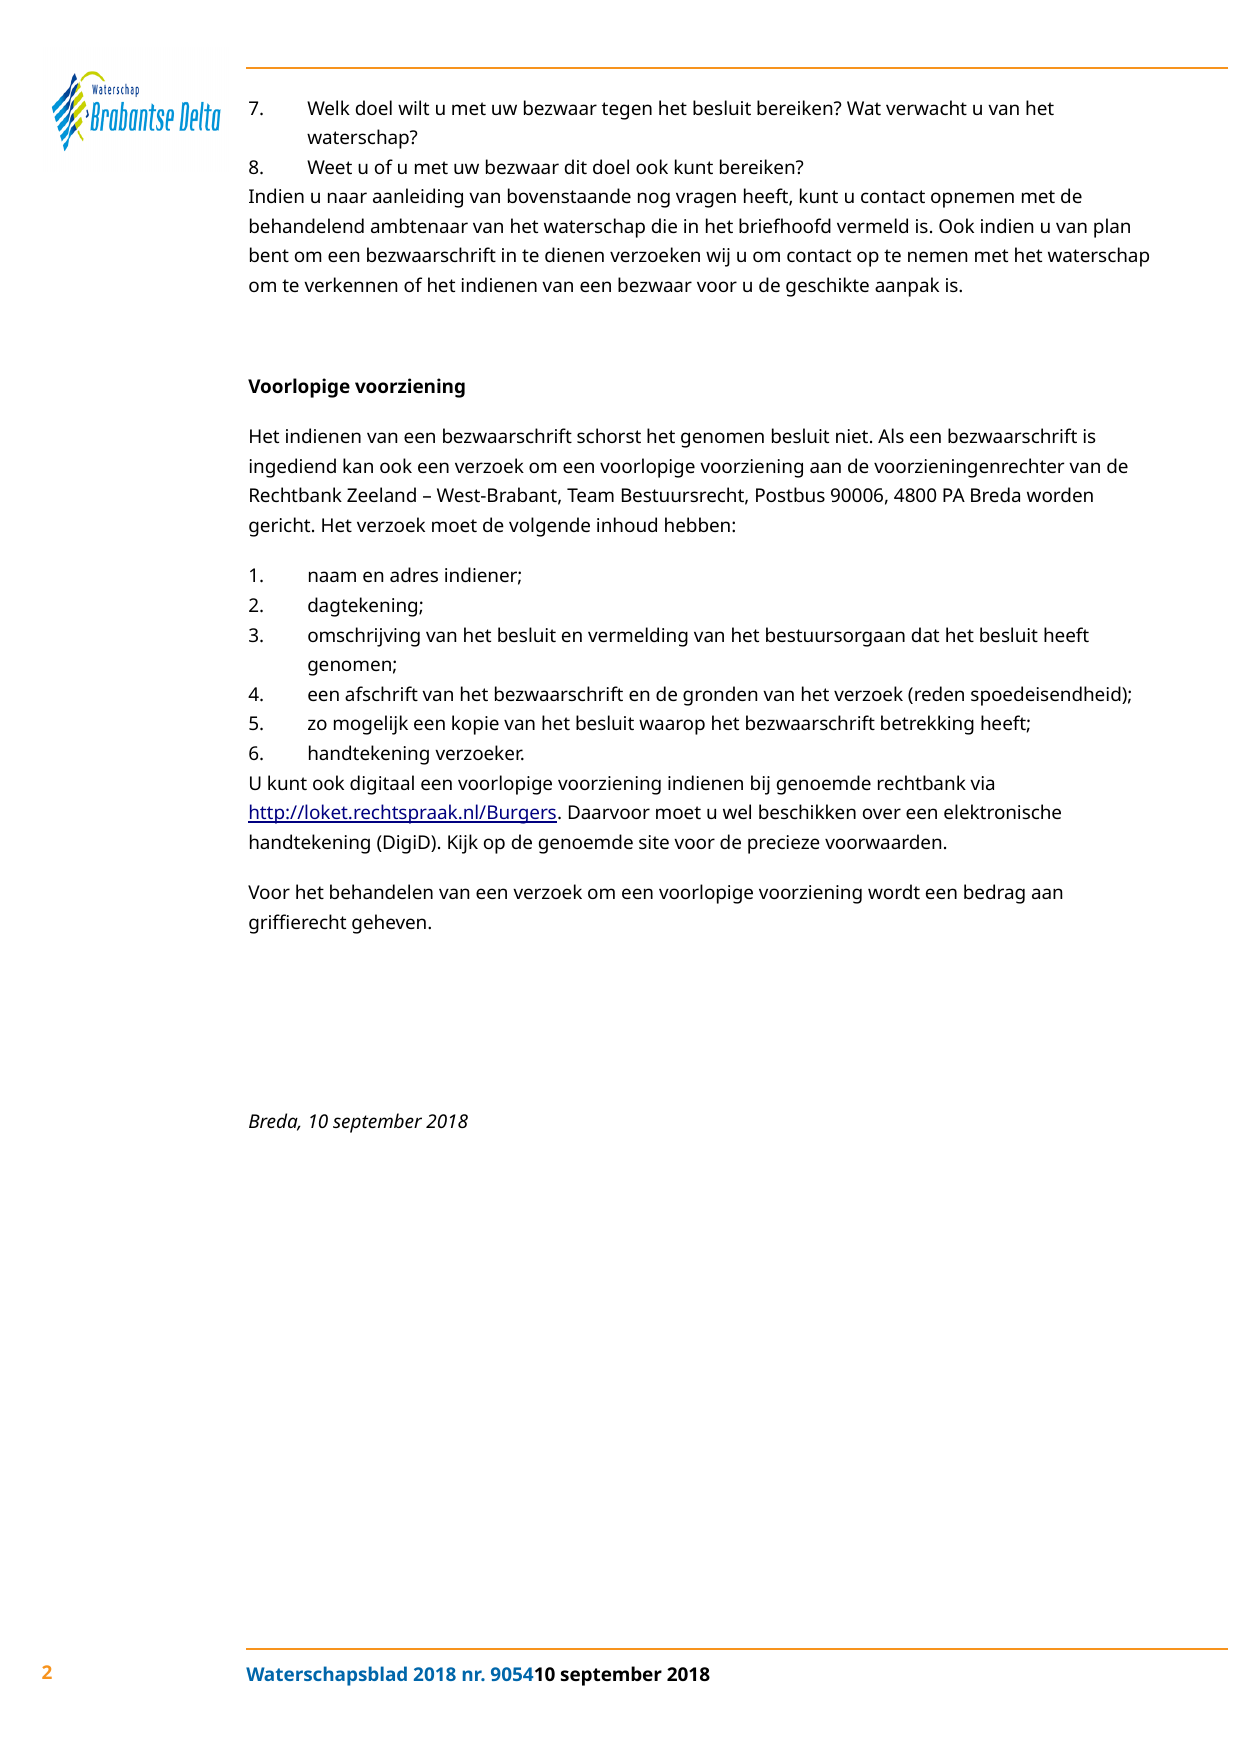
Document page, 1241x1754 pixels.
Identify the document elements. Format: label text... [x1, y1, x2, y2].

list naam en adres indiener; [248, 563, 1152, 588]
text U kunt ook digitaal een voorlopige voorziening indienen bij genoemde rechtbank via http://loket.rechtspraak.nl/Burgers. Daarvoor moet u wel beschikken over een elektronische handtekening (DigiD). Kijk op de genoemde site voor de precieze voorwaarden. [248, 770, 1152, 855]
list Welk doel wilt u met uw bezwaar tegen het besluit bereiken? Wat verwacht u van het waterschap? [248, 95, 1152, 150]
list omschrijving van het besluit en vermelding van het bestuursorgaan dat het besluit heeft genomen; [248, 622, 1152, 677]
text Voorlopige voorziening [248, 373, 1152, 399]
text Het indienen van een bezwaarschrift schorst het genomen besluit niet. Als een bezwaarschrift is ingediend kan ook een verzoek om een voorlopige voorziening aan de voorzieningenrechter van de Rechtbank Zeeland – West-Brabant, Team Bestuursrecht, Postbus 90006, 4800 PA Breda worden gericht. Het verzoek moet de volgende inhoud hebben: [248, 423, 1152, 538]
list een afschrift van het bezwaarschrift en de gronden van het verzoek (reden spoedeisendheid); [248, 681, 1152, 707]
text Voor het behandelen van een verzoek om een voorlopige voorziening wordt een bedrag aan griffierecht geheven. [248, 879, 1152, 935]
text Breda, 10 september 2018 [248, 1108, 1152, 1134]
list Weet u of u met uw bezwaar dit doel ook kunt bereiken? [248, 154, 1152, 180]
list handtekening verzoeker. [248, 740, 1152, 766]
picture [41, 47, 231, 172]
list zo mogelijk een kopie van het besluit waarop het bezwaarschrift betrekking heeft; [248, 711, 1152, 736]
list dagtekening; [248, 592, 1152, 618]
text Indien u naar aanleiding van bovenstaande nog vragen heeft, kunt u contact opnemen met de behandelend ambtenaar van het waterschap die in het briefhoofd vermeld is. Ook indien u van plan bent om een bezwaarschrift in te dienen verzoeken wij u om contact op te nemen met het waterschap om te verkennen of het indienen van een bezwaar voor u de geschikte aanpak is. [248, 183, 1152, 298]
